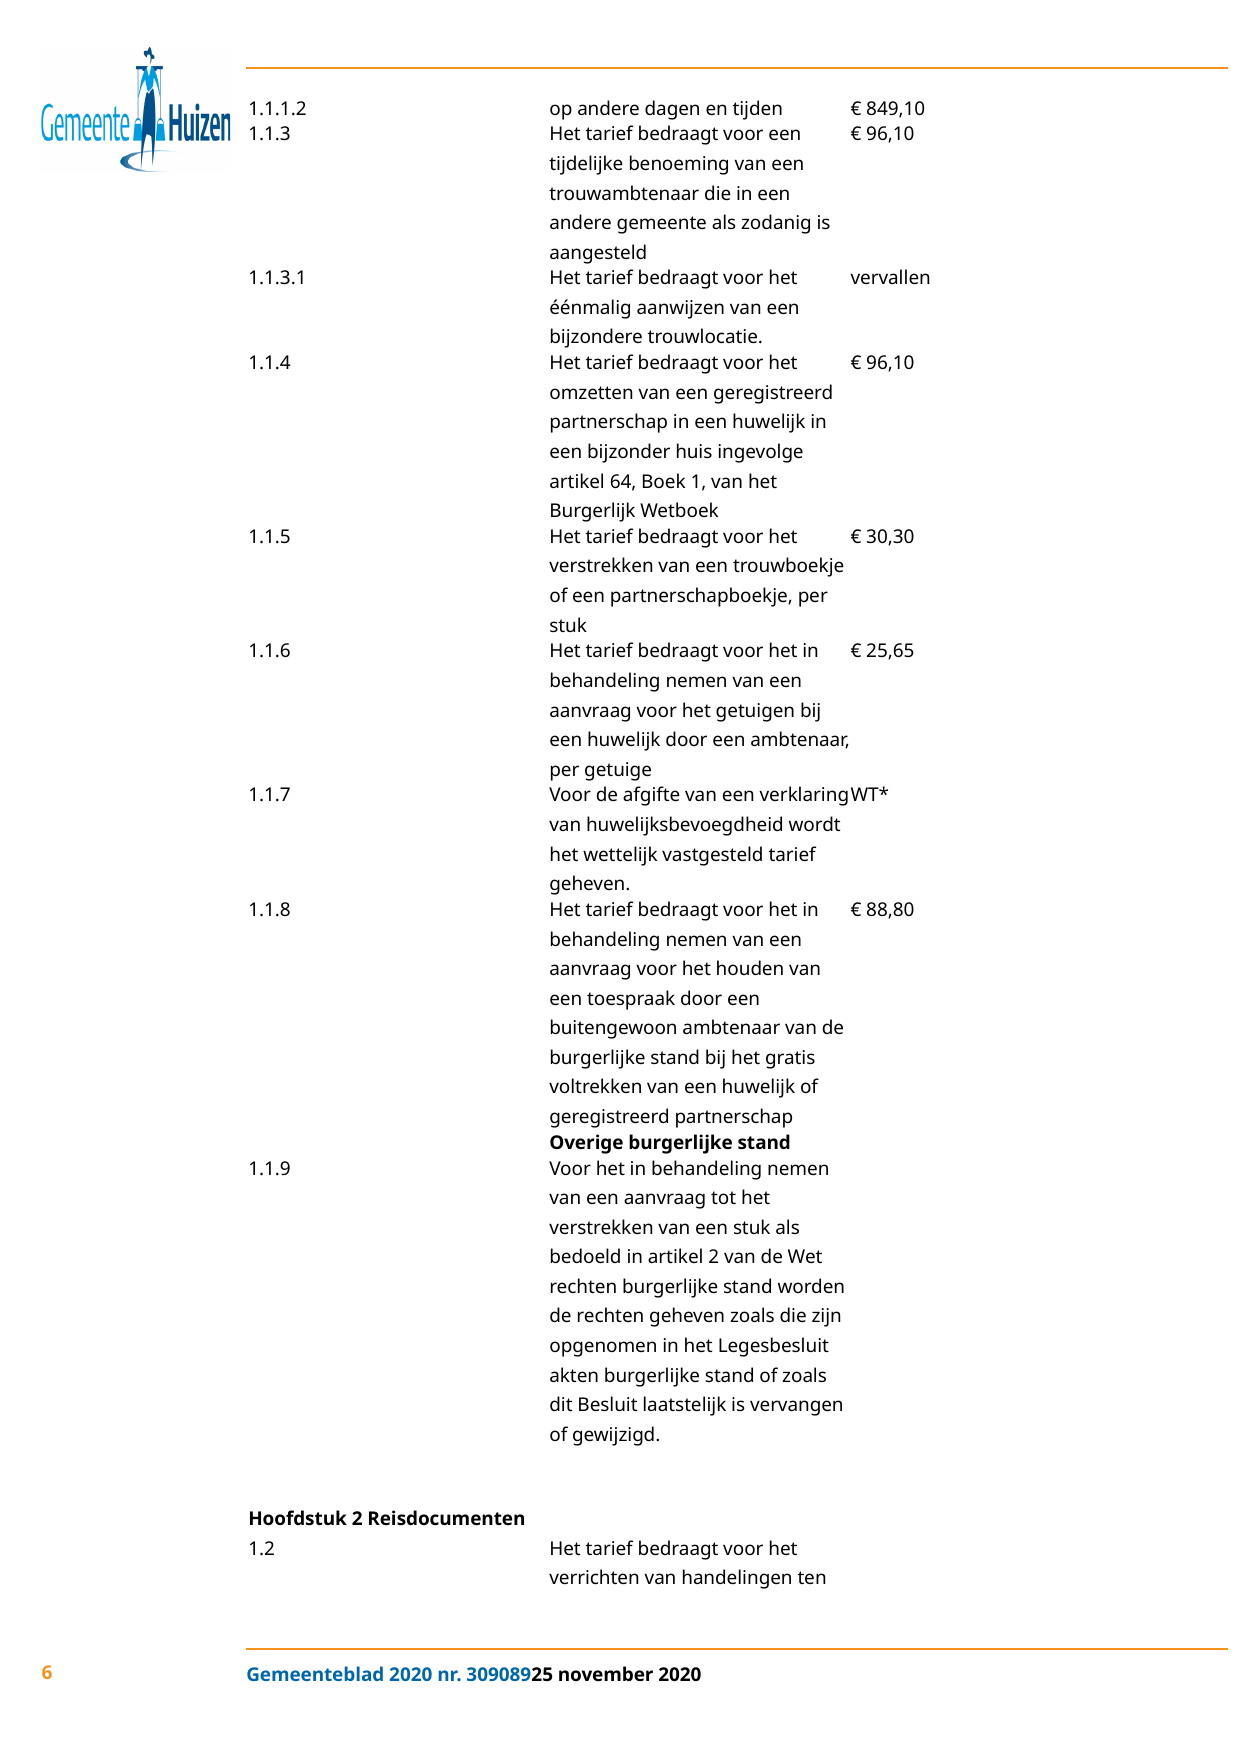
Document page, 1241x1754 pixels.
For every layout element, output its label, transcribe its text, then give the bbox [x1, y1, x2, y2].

table_cell € 88,80 [850, 896, 1152, 1129]
table_cell € 96,10 [850, 121, 1152, 264]
table_cell op andere dagen en tijden [549, 95, 850, 121]
table_cell 1.1.5 [248, 523, 549, 638]
table_cell Het tarief bedraagt voor het éénmalig aanwijzen van een bijzondere trouwlocatie. [549, 265, 850, 349]
picture [41, 47, 231, 172]
table_cell € 96,10 [850, 350, 1152, 523]
table_cell Het tarief bedraagt voor het verstrekken van een trouwboekje of een partnerschapboekje, per stuk [549, 523, 850, 638]
table_cell € 25,65 [850, 638, 1152, 782]
table_cell vervallen [850, 265, 1152, 349]
table_header Het tarief bedraagt voor het verrichten van handelingen ten [549, 1535, 850, 1590]
text Hoofdstuk 2 Reisdocumenten [248, 1505, 1152, 1531]
table_cell 1.1.9 [248, 1155, 549, 1447]
table_cell Het tarief bedraagt voor het omzetten van een geregistreerd partnerschap in een huwelijk in een bijzonder huis ingevolge artikel 64, Boek 1, van het Burgerlijk Wetboek [549, 350, 850, 523]
table_header [850, 1535, 1152, 1590]
table_cell 1.1.6 [248, 638, 549, 782]
table_cell 1.1.3 [248, 121, 549, 264]
table_cell Het tarief bedraagt voor een tijdelijke benoeming van een trouwambtenaar die in een andere gemeente als zodanig is aangesteld [549, 121, 850, 264]
table_cell Voor de afgifte van een verklaring van huwelijksbevoegdheid wordt het wettelijk vastgesteld tarief geheven. [549, 782, 850, 896]
table_cell 1.1.4 [248, 350, 549, 523]
table_cell 1.1.1.2 [248, 95, 549, 121]
table_cell [850, 1447, 1152, 1472]
table_cell € 849,10 [850, 95, 1152, 121]
table_cell WT* [850, 782, 1152, 896]
table_cell 1.1.8 [248, 896, 549, 1129]
table_cell [549, 1447, 850, 1472]
table_cell [248, 1447, 549, 1472]
table_cell [248, 1129, 549, 1155]
table_cell [850, 1129, 1152, 1155]
table_cell Voor het in behandeling nemen van een aanvraag tot het verstrekken van een stuk als bedoeld in artikel 2 van de Wet rechten burgerlijke stand worden de rechten geheven zoals die zijn opgenomen in het Legesbesluit akten burgerlijke stand of zoals dit Besluit laatstelijk is vervangen of gewijzigd. [549, 1155, 850, 1447]
table_cell 1.1.7 [248, 782, 549, 896]
table_cell Overige burgerlijke stand [549, 1129, 850, 1155]
table_cell Het tarief bedraagt voor het in behandeling nemen van een aanvraag voor het houden van een toespraak door een buitengewoon ambtenaar van de burgerlijke stand bij het gratis voltrekken van een huwelijk of geregistreerd partnerschap [549, 896, 850, 1129]
table_header 1.2 [248, 1535, 549, 1590]
table_cell [850, 1155, 1152, 1447]
table_cell Het tarief bedraagt voor het in behandeling nemen van een aanvraag voor het getuigen bij een huwelijk door een ambtenaar, per getuige [549, 638, 850, 782]
table_cell 1.1.3.1 [248, 265, 549, 349]
table_cell € 30,30 [850, 523, 1152, 638]
